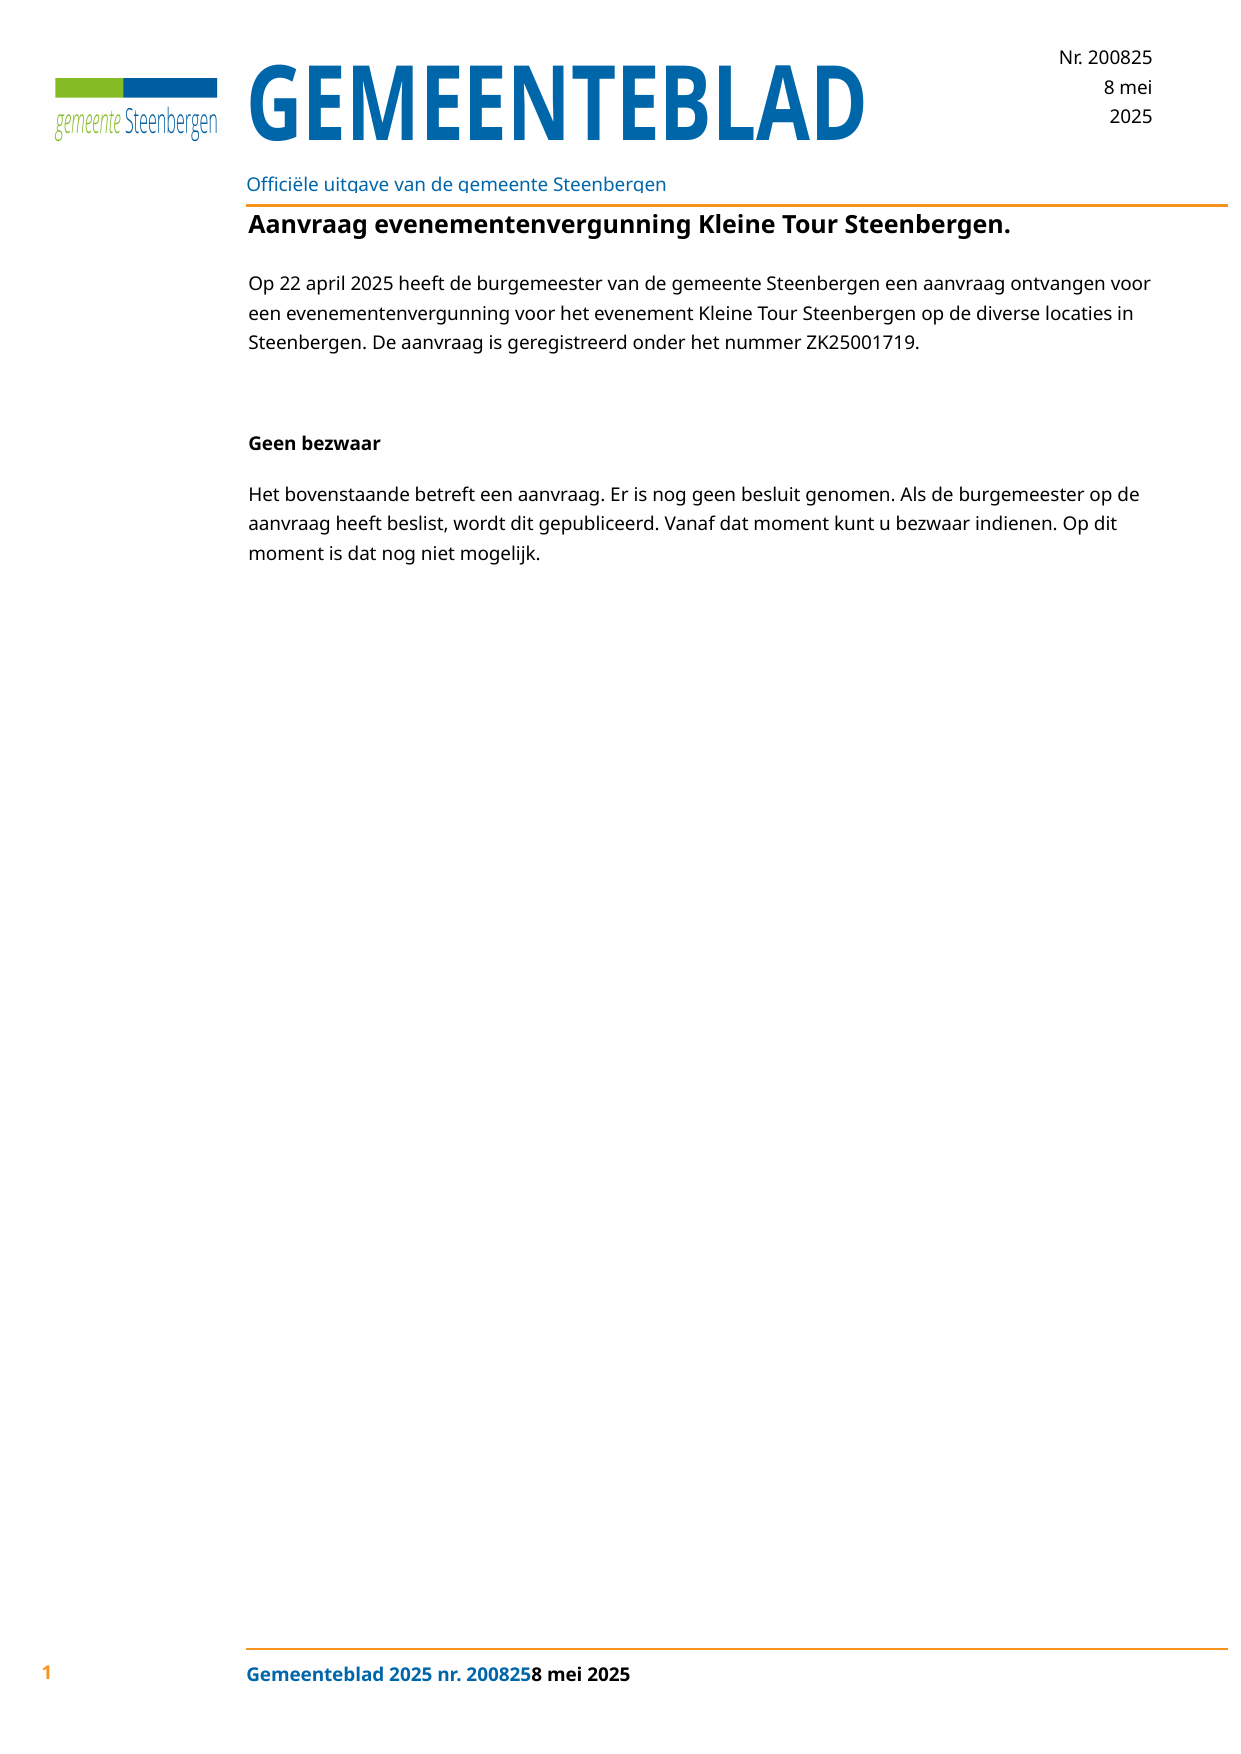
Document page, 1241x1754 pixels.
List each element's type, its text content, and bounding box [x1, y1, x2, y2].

text Aanvraag evenementenvergunning Kleine Tour Steenbergen. [248, 207, 1152, 241]
text Het bovenstaande betreft een aanvraag. Er is nog geen besluit genomen. Als de burgemeester op de aanvraag heeft beslist, wordt dit gepubliceerd. Vanaf dat moment kunt u bezwaar indienen. Op dit moment is dat nog niet mogelijk. [248, 481, 1152, 566]
text Geen bezwaar [248, 430, 1152, 456]
text Op 22 april 2025 heeft de burgemeester van de gemeente Steenbergen een aanvraag ontvangen voor een evenementenvergunning voor het evenement Kleine Tour Steenbergen op de diverse locaties in Steenbergen. De aanvraag is geregistreerd onder het nummer ZK25001719. [248, 270, 1152, 355]
picture [41, 47, 231, 172]
